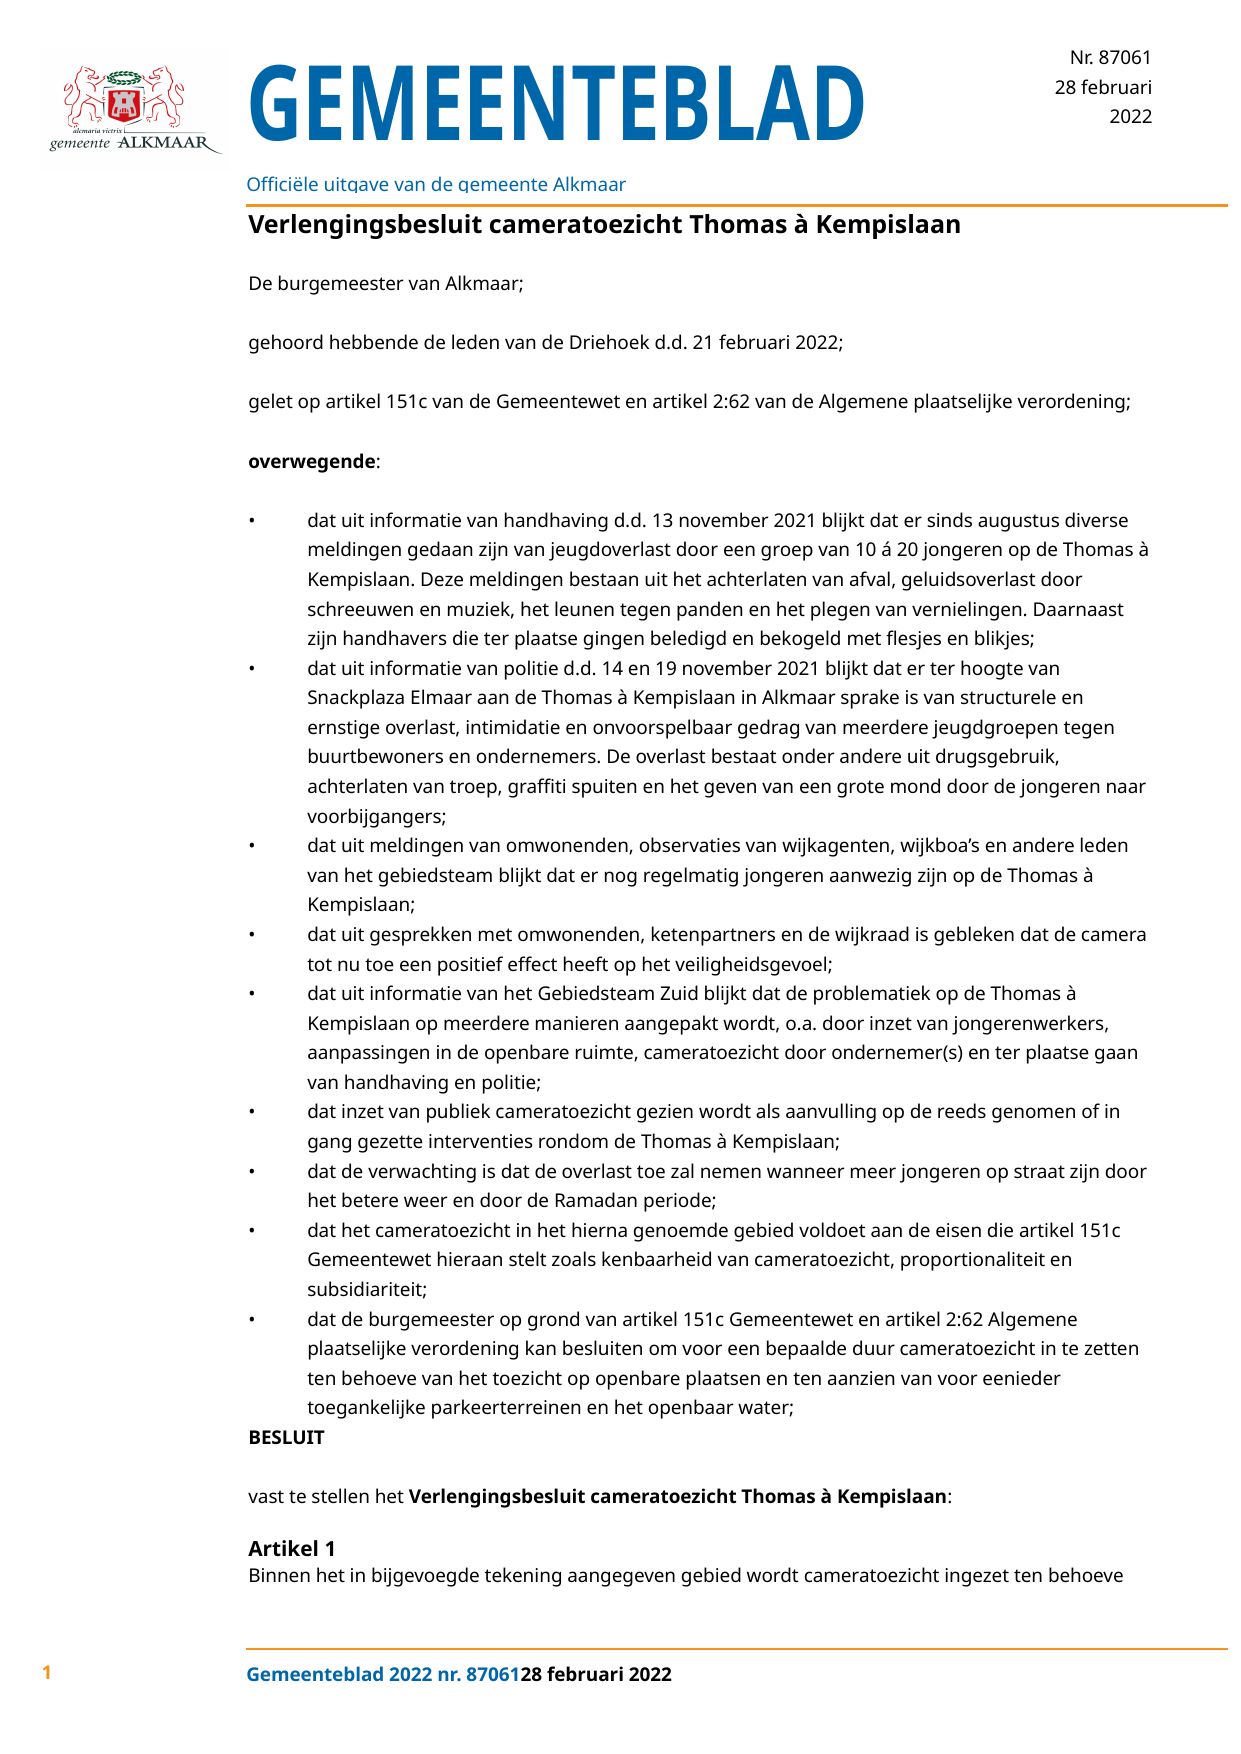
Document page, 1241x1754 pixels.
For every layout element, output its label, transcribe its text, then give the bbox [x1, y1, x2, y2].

list dat uit gesprekken met omwonenden, ketenpartners en de wijkraad is gebleken dat de camera tot nu toe een positief effect heeft op het veiligheidsgevoel; [248, 921, 1152, 976]
list dat uit informatie van handhaving d.d. 13 november 2021 blijkt dat er sinds augustus diverse meldingen gedaan zijn van jeugdoverlast door een groep van 10 á 20 jongeren op de Thomas à Kempislaan. Deze meldingen bestaan uit het achterlaten van afval, geluidsoverlast door schreeuwen en muziek, het leunen tegen panden en het plegen van vernielingen. Daarnaast zijn handhavers die ter plaatse gingen beledigd en bekogeld met flesjes en blikjes; [248, 507, 1152, 651]
text BESLUIT [248, 1424, 1152, 1450]
text overwegende: [248, 448, 1152, 473]
list dat inzet van publiek cameratoezicht gezien wordt als aanvulling op de reeds genomen of in gang gezette interventies rondom de Thomas à Kempislaan; [248, 1099, 1152, 1154]
text gehoord hebbende de leden van de Driehoek d.d. 21 februari 2022; [248, 329, 1152, 355]
text De burgemeester van Alkmaar; [248, 270, 1152, 296]
text Artikel 1 [248, 1534, 1152, 1562]
text Binnen het in bijgevoegde tekening aangegeven gebied wordt cameratoezicht ingezet ten behoeve [248, 1562, 1152, 1588]
list dat uit meldingen van omwonenden, observaties van wijkagenten, wijkboa’s en andere leden van het gebiedsteam blijkt dat er nog regelmatig jongeren aanwezig zijn op de Thomas à Kempislaan; [248, 832, 1152, 917]
text Verlengingsbesluit cameratoezicht Thomas à Kempislaan [248, 207, 1152, 241]
text gelet op artikel 151c van de Gemeentewet en artikel 2:62 van de Algemene plaatselijke verordening; [248, 389, 1152, 414]
list dat het cameratoezicht in het hierna genoemde gebied voldoet aan de eisen die artikel 151c Gemeentewet hieraan stelt zoals kenbaarheid van cameratoezicht, proportionaliteit en subsidiariteit; [248, 1217, 1152, 1302]
list dat uit informatie van het Gebiedsteam Zuid blijkt dat de problematiek op de Thomas à Kempislaan op meerdere manieren aangepakt wordt, o.a. door inzet van jongerenwerkers, aanpassingen in de openbare ruimte, cameratoezicht door ondernemer(s) en ter plaatse gaan van handhaving en politie; [248, 980, 1152, 1095]
list dat uit informatie van politie d.d. 14 en 19 november 2021 blijkt dat er ter hoogte van Snackplaza Elmaar aan de Thomas à Kempislaan in Alkmaar sprake is van structurele en ernstige overlast, intimidatie en onvoorspelbaar gedrag van meerdere jeugdgroepen tegen buurtbewoners en ondernemers. De overlast bestaat onder andere uit drugsgebruik, achterlaten van troep, graffiti spuiten en het geven van een grote mond door de jongeren naar voorbijgangers; [248, 655, 1152, 828]
text vast te stellen het Verlengingsbesluit cameratoezicht Thomas à Kempislaan: [248, 1483, 1152, 1509]
list dat de verwachting is dat de overlast toe zal nemen wanneer meer jongeren op straat zijn door het betere weer en door de Ramadan periode; [248, 1158, 1152, 1213]
list dat de burgemeester op grond van artikel 151c Gemeentewet en artikel 2:62 Algemene plaatselijke verordening kan besluiten om voor een bepaalde duur cameratoezicht in te zetten ten behoeve van het toezicht op openbare plaatsen en ten aanzien van voor eenieder toegankelijke parkeerterreinen en het openbaar water; [248, 1306, 1152, 1420]
picture [41, 47, 231, 172]
